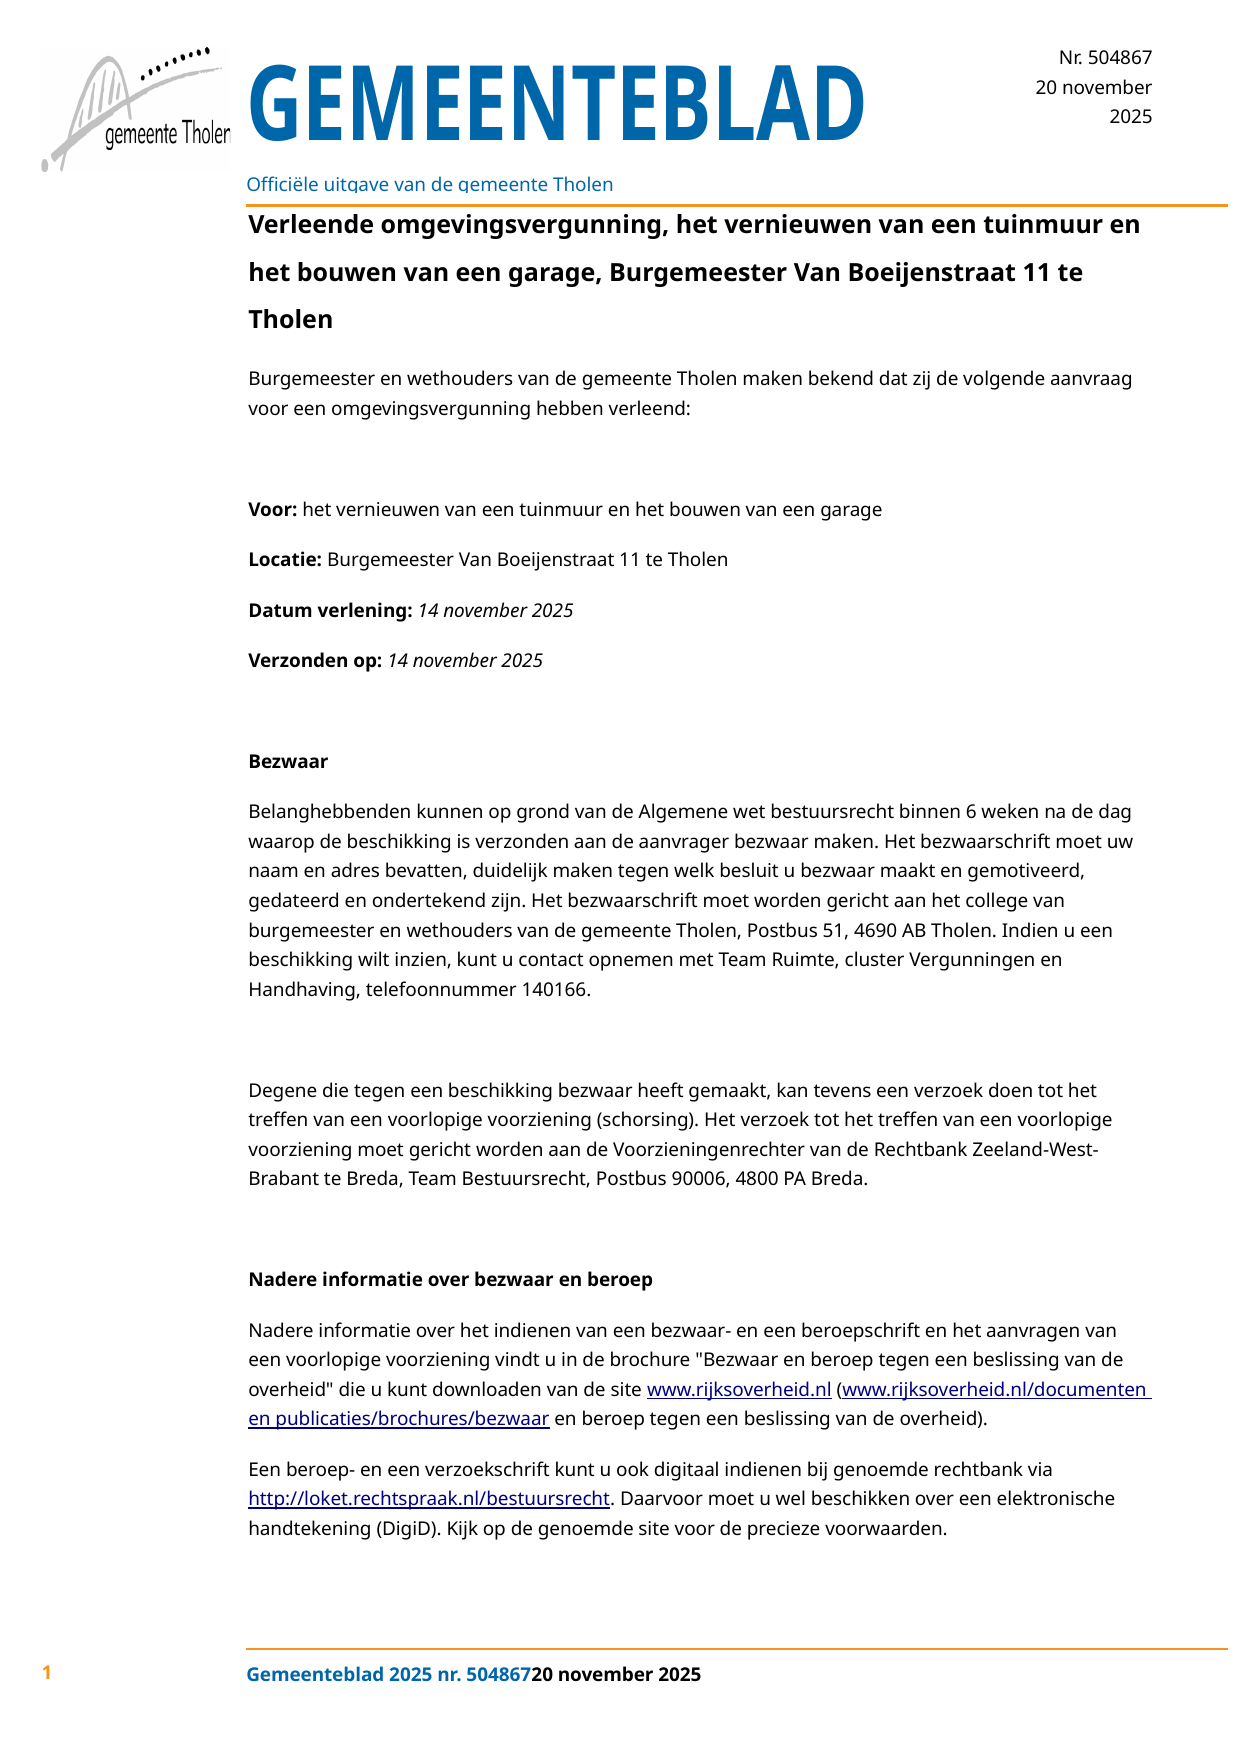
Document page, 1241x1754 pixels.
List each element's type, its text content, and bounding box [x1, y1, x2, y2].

text Verzonden op: 14 november 2025 [248, 647, 1152, 673]
text Voor: het vernieuwen van een tuinmuur en het bouwen van een garage [248, 496, 1152, 522]
text Bezwaar [248, 748, 1152, 774]
text Burgemeester en wethouders van de gemeente Tholen maken bekend dat zij de volgende aanvraag voor een omgevingsvergunning hebben verleend: [248, 366, 1152, 421]
text Belanghebbenden kunnen op grond van de Algemene wet bestuursrecht binnen 6 weken na de dag waarop de beschikking is verzonden aan de aanvrager bezwaar maken. Het bezwaarschrift moet uw naam en adres bevatten, duidelijk maken tegen welk besluit u bezwaar maakt en gemotiveerd, gedateerd en ondertekend zijn. Het bezwaarschrift moet worden gericht aan het college van burgemeester en wethouders van de gemeente Tholen, Postbus 51, 4690 AB Tholen. Indien u een beschikking wilt inzien, kunt u contact opnemen met Team Ruimte, cluster Vergunningen en Handhaving, telefoonnummer 140166. [248, 798, 1152, 1002]
text Verleende omgevingsvergunning, het vernieuwen van een tuinmuur en het bouwen van een garage, Burgemeester Van Boeijenstraat 11 te Tholen [248, 207, 1152, 336]
text Nadere informatie over bezwaar en beroep [248, 1266, 1152, 1292]
text Nadere informatie over het indienen van een bezwaar- en een beroepschrift en het aanvragen van een voorlopige voorziening vindt u in de brochure "Bezwaar en beroep tegen een beslissing van de overheid" die u kunt downloaden van de site www.rijksoverheid.nl (www.rijksoverheid.nl/documenten en publicaties/brochures/bezwaar en beroep tegen een beslissing van de overheid). [248, 1317, 1152, 1431]
text Datum verlening: 14 november 2025 [248, 597, 1152, 622]
text Locatie: Burgemeester Van Boeijenstraat 11 te Tholen [248, 546, 1152, 572]
picture [41, 47, 231, 172]
text Degene die tegen een beschikking bezwaar heeft gemaakt, kan tevens een verzoek doen tot het treffen van een voorlopige voorziening (schorsing). Het verzoek tot het treffen van een voorlopige voorziening moet gericht worden aan de Voorzieningenrechter van de Rechtbank Zeeland-West-Brabant te Breda, Team Bestuursrecht, Postbus 90006, 4800 PA Breda. [248, 1077, 1152, 1191]
text Een beroep- en een verzoekschrift kunt u ook digitaal indienen bij genoemde rechtbank via http://loket.rechtspraak.nl/bestuursrecht. Daarvoor moet u wel beschikken over een elektronische handtekening (DigiD). Kijk op de genoemde site voor de precieze voorwaarden. [248, 1456, 1152, 1541]
